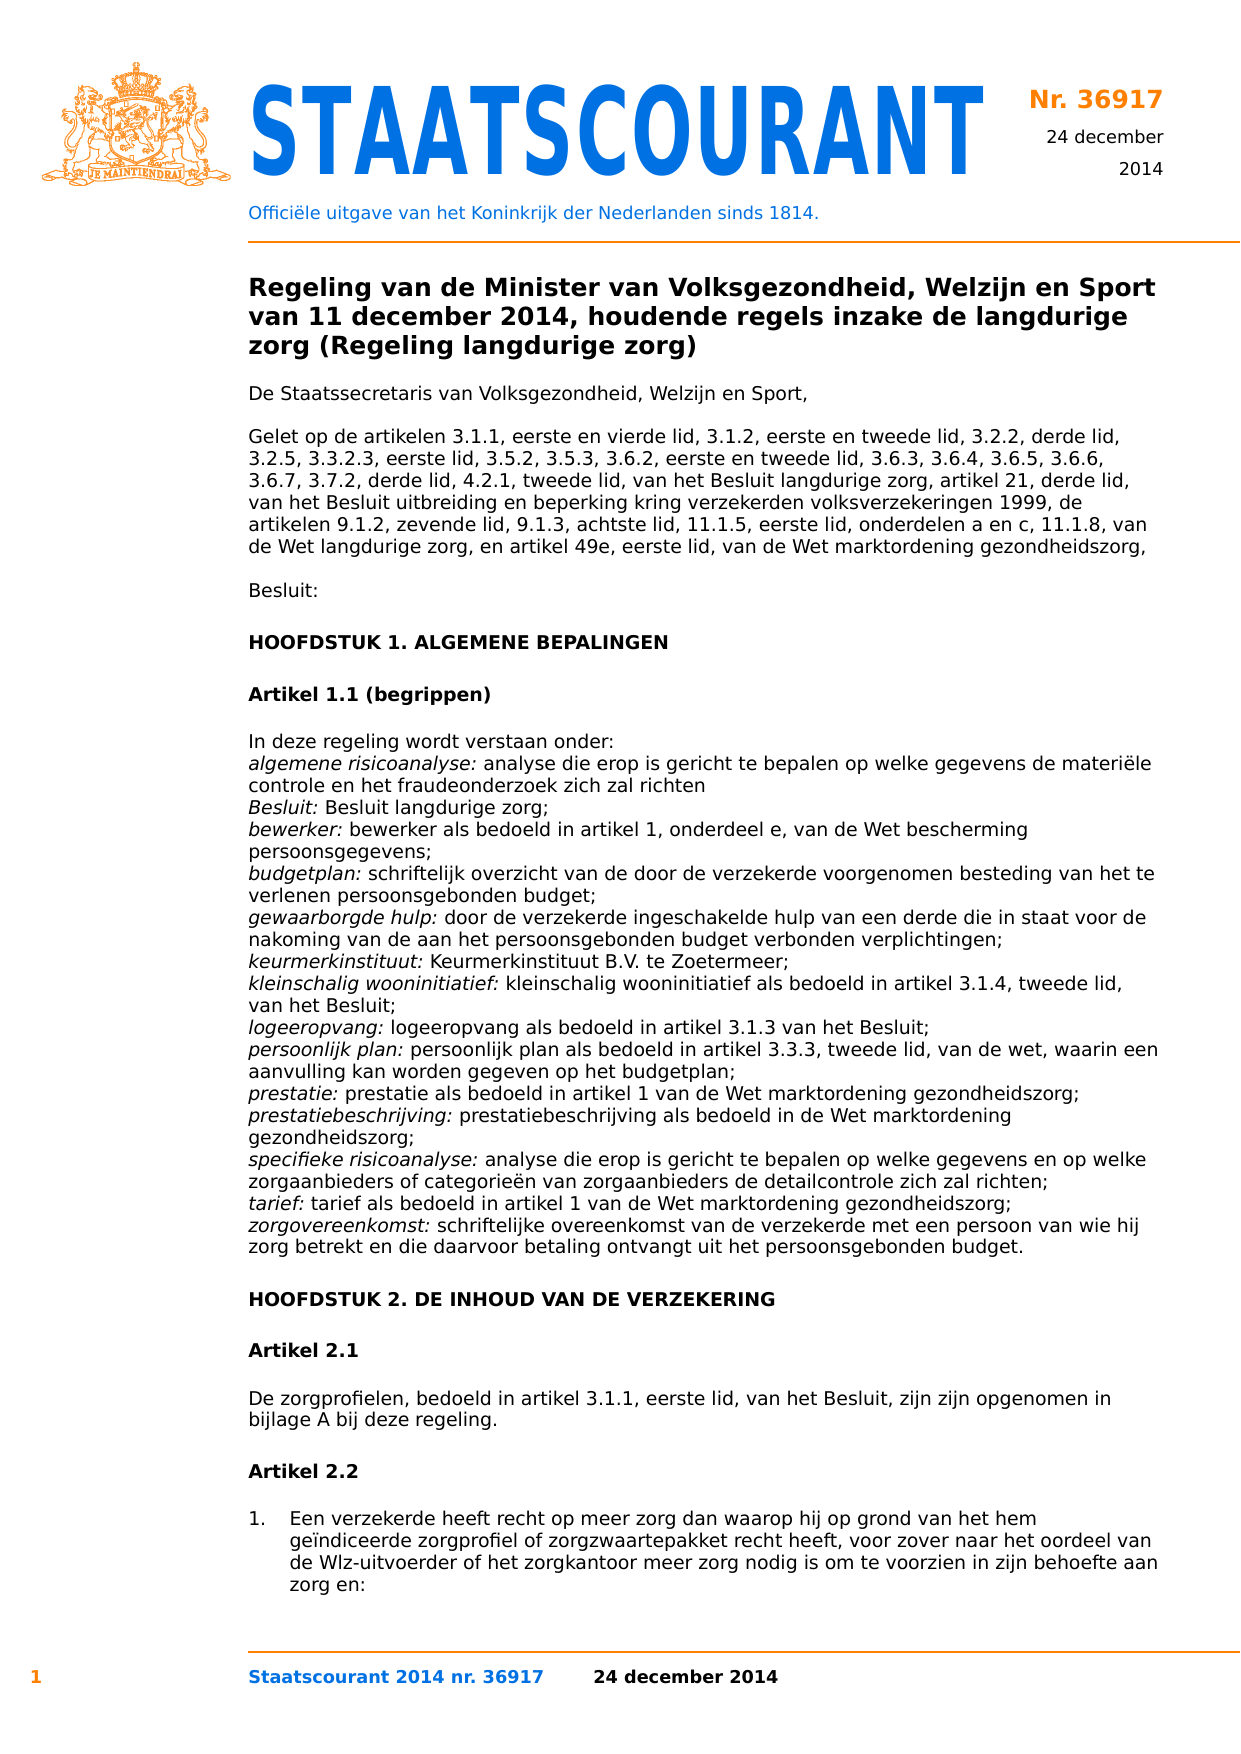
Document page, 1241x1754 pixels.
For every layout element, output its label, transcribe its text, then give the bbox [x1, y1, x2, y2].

text bewerker: bewerker als bedoeld in artikel 1, onderdeel e, van de Wet bescherming persoonsgegevens; [248, 819, 1163, 863]
text algemene risicoanalyse: analyse die erop is gericht te bepalen op welke gegevens de materiële controle en het fraudeonderzoek zich zal richten [248, 753, 1163, 797]
text tarief: tarief als bedoeld in artikel 1 van de Wet marktordening gezondheidszorg; [248, 1192, 1163, 1214]
subtitle Artikel 2.1 [248, 1340, 1163, 1362]
text De Staatssecretaris van Volksgezondheid, Welzijn en Sport, [248, 382, 1163, 404]
text prestatie: prestatie als bedoeld in artikel 1 van de Wet marktordening gezondheidszorg; [248, 1083, 1163, 1104]
text Gelet op de artikelen 3.1.1, eerste en vierde lid, 3.1.2, eerste en tweede lid, 3.2.2, derde lid, 3.2.5, 3.3.2.3, eerste lid, 3.5.2, 3.5.3, 3.6.2, eerste en tweede lid, 3.6.3, 3.6.4, 3.6.5, 3.6.6, 3.6.7, 3.7.2, derde lid, 4.2.1, tweede lid, van het Besluit langdurige zorg, artikel 21, derde lid, van het Besluit uitbreiding en beperking kring verzekerden volksverzekeringen 1999, de artikelen 9.1.2, zevende lid, 9.1.3, achtste lid, 11.1.5, eerste lid, onderdelen a en c, 11.1.8, van de Wet langdurige zorg, en artikel 49e, eerste lid, van de Wet marktordening gezondheidszorg, [248, 426, 1163, 558]
text logeeropvang: logeeropvang als bedoeld in artikel 3.1.3 van het Besluit; [248, 1017, 1163, 1039]
subtitle Regeling van de Minister van Volksgezondheid, Welzijn en Sport van 11 december 2014, houdende regels inzake de langdurige zorg (Regeling langdurige zorg) [248, 273, 1163, 361]
table_header [25, 62, 248, 241]
text zorgovereenkomst: schriftelijke overeenkomst van de verzekerde met een persoon van wie hij zorg betrekt en die daarvoor betaling ontvangt uit het persoonsgebonden budget. [248, 1214, 1163, 1258]
text 1. Een verzekerde heeft recht op meer zorg dan waarop hij op grond van het hem geïndiceerde zorgprofiel of zorgzwaartepakket recht heeft, voor zover naar het oordeel van de Wlz-uitvoerder of het zorgkantoor meer zorg nodig is om te voorzien in zijn behoefte aan zorg en: [248, 1508, 1163, 1596]
text gewaarborgde hulp: door de verzekerde ingeschakelde hulp van een derde die in staat voor de nakoming van de aan het persoonsgebonden budget verbonden verplichtingen; [248, 907, 1163, 951]
text Besluit: Besluit langdurige zorg; [248, 797, 1163, 819]
table_cell Officiële uitgave van het Koninkrijk der Nederlanden sinds 1814. [248, 203, 1240, 241]
text kleinschalig wooninitiatief: kleinschalig wooninitiatief als bedoeld in artikel 3.1.4, tweede lid, van het Besluit; [248, 973, 1163, 1017]
text keurmerkinstituut: Keurmerkinstituut B.V. te Zoetermeer; [248, 951, 1163, 973]
text specifieke risicoanalyse: analyse die erop is gericht te bepalen op welke gegevens en op welke zorgaanbieders of categorieën van zorgaanbieders de detailcontrole zich zal richten; [248, 1148, 1163, 1192]
subtitle Artikel 1.1 (begrippen) [248, 684, 1163, 706]
subtitle Artikel 2.2 [248, 1461, 1163, 1483]
picture [41, 62, 231, 186]
text De zorgprofielen, bedoeld in artikel 3.1.1, eerste lid, van het Besluit, zijn zijn opgenomen in bijlage A bij deze regeling. [248, 1387, 1163, 1431]
table_header Nr. 36917 [998, 62, 1240, 121]
text prestatiebeschrijving: prestatiebeschrijving als bedoeld in de Wet marktordening gezondheidszorg; [248, 1104, 1163, 1148]
text persoonlijk plan: persoonlijk plan als bedoeld in artikel 3.3.3, tweede lid, van de wet, waarin een aanvulling kan worden gegeven op het budgetplan; [248, 1039, 1163, 1083]
table_cell 2014 [998, 153, 1240, 203]
subtitle HOOFDSTUK 2. DE INHOUD VAN DE VERZEKERING [248, 1288, 1163, 1310]
table_cell 24 december [998, 121, 1240, 153]
text budgetplan: schriftelijk overzicht van de door de verzekerde voorgenomen besteding van het te verlenen persoonsgebonden budget; [248, 863, 1163, 907]
text In deze regeling wordt verstaan onder: [248, 731, 1163, 753]
text Besluit: [248, 580, 1163, 602]
table_header STAATSCOURANT [248, 62, 998, 203]
subtitle HOOFDSTUK 1. ALGEMENE BEPALINGEN [248, 632, 1163, 654]
